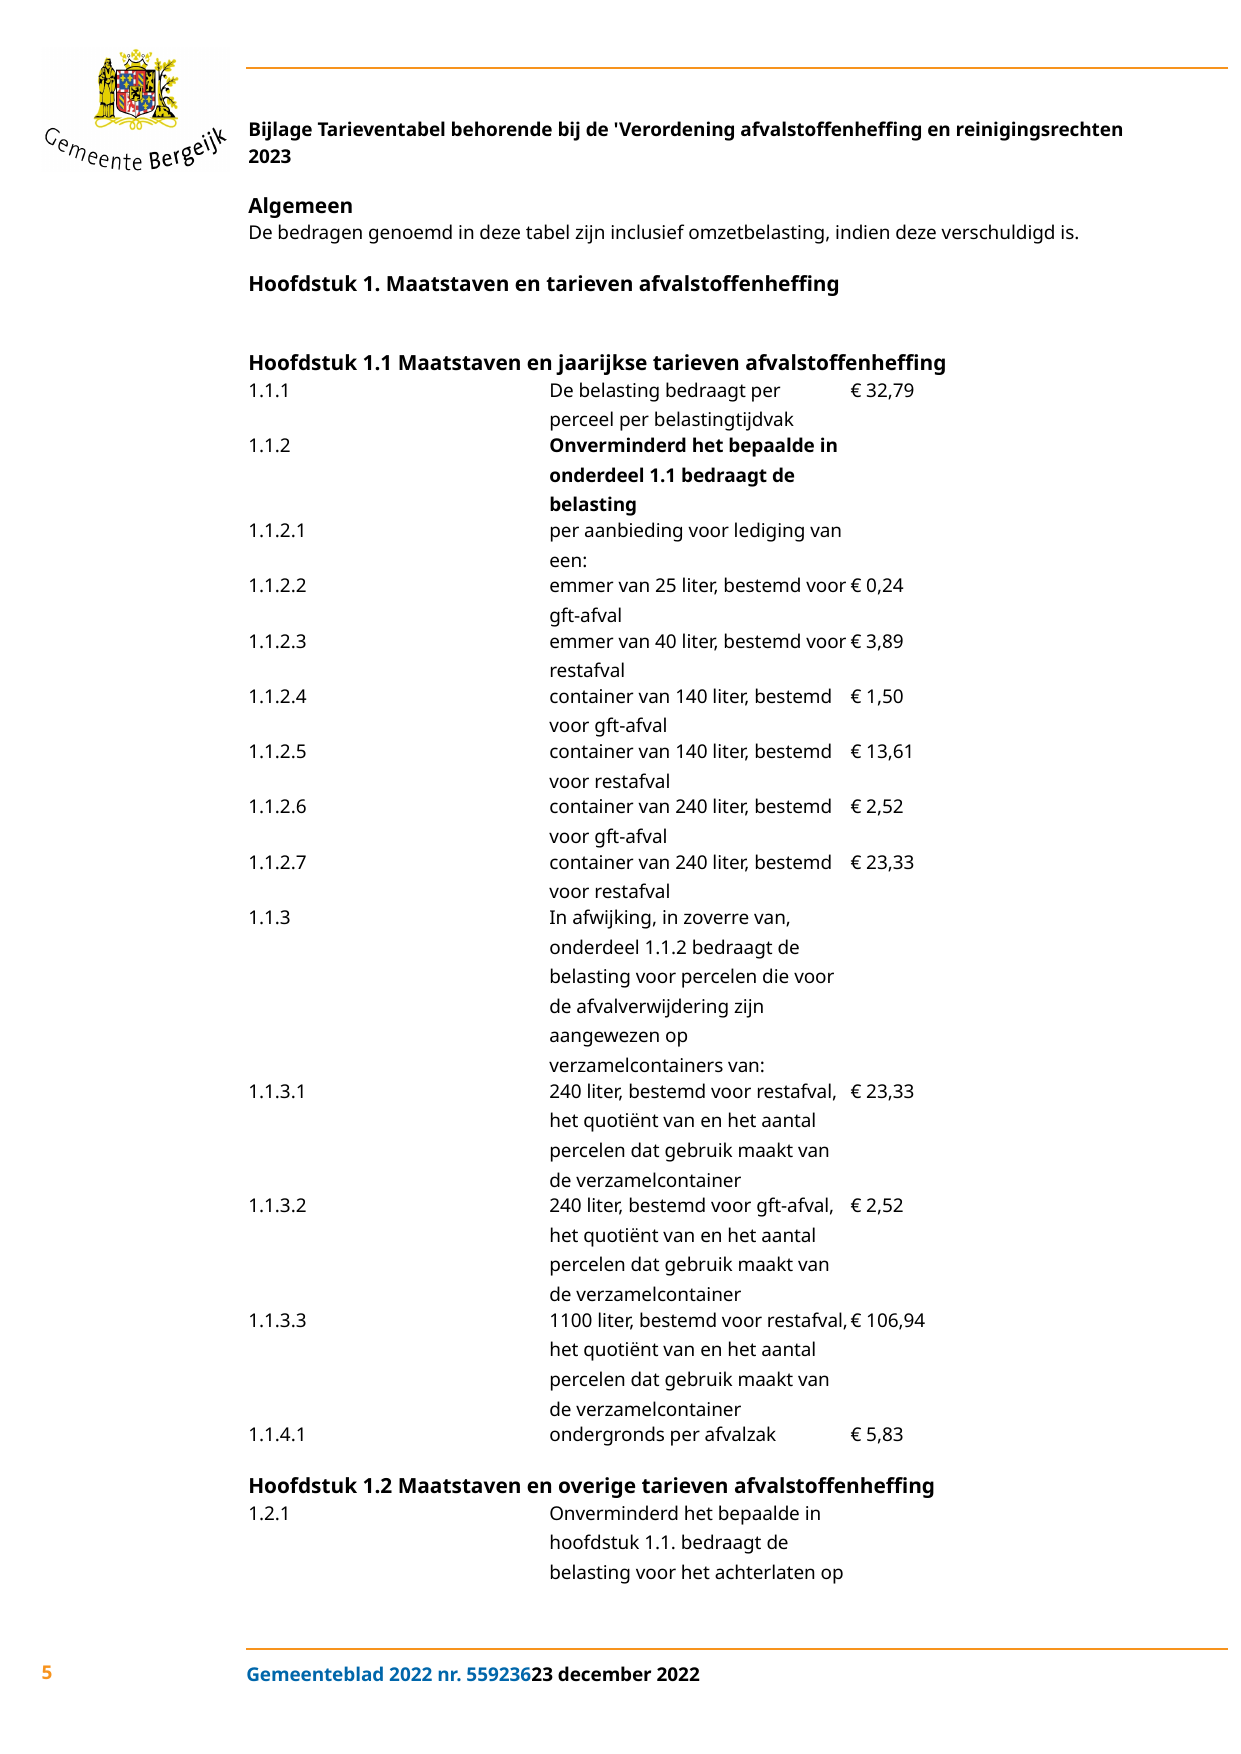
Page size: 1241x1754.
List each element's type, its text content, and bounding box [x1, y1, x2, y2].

table_cell [850, 517, 1152, 572]
table_header € 32,79 [850, 377, 1152, 432]
table_cell 1.1.2.6 [248, 794, 549, 849]
table_cell € 23,33 [850, 849, 1152, 904]
table_cell € 0,24 [850, 573, 1152, 628]
table_header De belasting bedraagt per perceel per belastingtijdvak [549, 377, 850, 432]
table_cell 1.1.2.7 [248, 849, 549, 904]
picture [41, 47, 231, 172]
table_cell emmer van 40 liter, bestemd voor restafval [549, 628, 850, 683]
table_cell € 1,50 [850, 683, 1152, 738]
table_cell 1.1.3 [248, 904, 549, 1078]
table_header Onverminderd het bepaalde in hoofdstuk 1.1. bedraagt de belasting voor het achterlaten op [549, 1500, 850, 1585]
table_cell 1.1.3.2 [248, 1193, 549, 1307]
table_cell 1.1.3.1 [248, 1078, 549, 1192]
table_cell 1100 liter, bestemd voor restafval, het quotiënt van en het aantal percelen dat gebruik maakt van de verzamelcontainer [549, 1307, 850, 1421]
table_cell Onverminderd het bepaalde in onderdeel 1.1 bedraagt de belasting [549, 432, 850, 517]
table_cell 1.1.2.3 [248, 628, 549, 683]
table_cell container van 240 liter, bestemd voor gft-afval [549, 794, 850, 849]
text De bedragen genoemd in deze tabel zijn inclusief omzetbelasting, indien deze verschuldigd is. [248, 219, 1152, 245]
table_cell € 5,83 [850, 1421, 1152, 1447]
table_cell ondergronds per afvalzak [549, 1421, 850, 1447]
table_cell 1.1.2.5 [248, 739, 549, 794]
table_cell € 13,61 [850, 739, 1152, 794]
table_cell 1.1.2.2 [248, 573, 549, 628]
table_cell per aanbieding voor lediging van een: [549, 517, 850, 572]
table_header [850, 1500, 1152, 1585]
table_cell € 2,52 [850, 1193, 1152, 1307]
table_header 1.2.1 [248, 1500, 549, 1585]
table_cell € 2,52 [850, 794, 1152, 849]
table_header 1.1.1 [248, 377, 549, 432]
table_cell 1.1.3.3 [248, 1307, 549, 1421]
table_cell 1.1.2.1 [248, 517, 549, 572]
table_cell 1.1.2.4 [248, 683, 549, 738]
table_cell [850, 432, 1152, 517]
text Hoofdstuk 1.2 Maatstaven en overige tarieven afvalstoffenheffing [248, 1471, 1152, 1500]
table_cell container van 140 liter, bestemd voor gft-afval [549, 683, 850, 738]
table_cell container van 240 liter, bestemd voor restafval [549, 849, 850, 904]
table_cell [850, 904, 1152, 1078]
table_cell container van 140 liter, bestemd voor restafval [549, 739, 850, 794]
table_cell € 3,89 [850, 628, 1152, 683]
table_cell € 106,94 [850, 1307, 1152, 1421]
table_cell 1.1.2 [248, 432, 549, 517]
text Hoofdstuk 1. Maatstaven en tarieven afvalstoffenheffing [248, 269, 1152, 298]
table_cell In afwijking, in zoverre van, onderdeel 1.1.2 bedraagt de belasting voor percelen die voor de afvalverwijdering zijn aangewezen op verzamelcontainers van: [549, 904, 850, 1078]
table_cell 240 liter, bestemd voor restafval, het quotiënt van en het aantal percelen dat gebruik maakt van de verzamelcontainer [549, 1078, 850, 1192]
text Bijlage Tarieventabel behorende bij de 'Verordening afvalstoffenheffing en reinigingsrechten 2023 [248, 116, 1152, 170]
table_cell 1.1.4.1 [248, 1421, 549, 1447]
table_cell € 23,33 [850, 1078, 1152, 1192]
text Algemeen [248, 191, 1152, 219]
table_cell emmer van 25 liter, bestemd voor gft-afval [549, 573, 850, 628]
table_cell 240 liter, bestemd voor gft-afval, het quotiënt van en het aantal percelen dat gebruik maakt van de verzamelcontainer [549, 1193, 850, 1307]
text Hoofdstuk 1.1 Maatstaven en jaarijkse tarieven afvalstoffenheffing [248, 348, 1152, 377]
